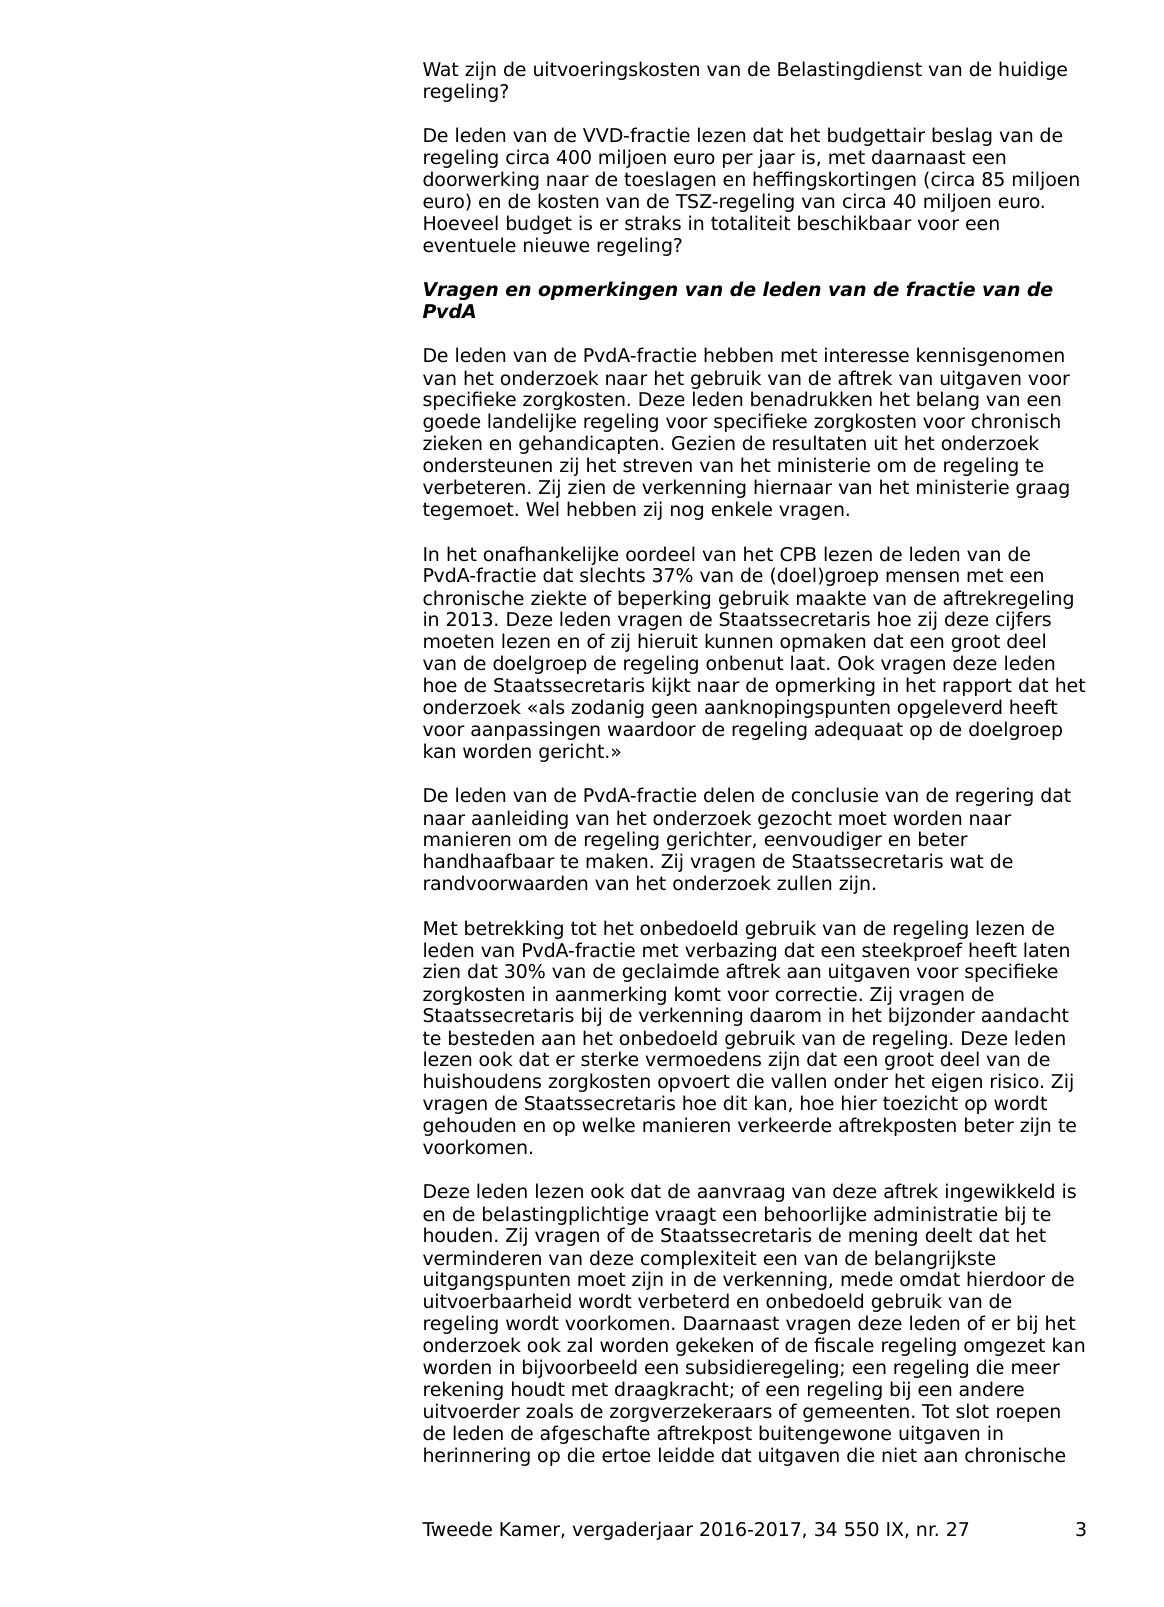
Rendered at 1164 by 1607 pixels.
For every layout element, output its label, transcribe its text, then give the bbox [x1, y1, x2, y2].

text Wat zijn de uitvoeringskosten van de Belastingdienst van de huidige regeling? [422, 59, 1087, 103]
text De leden van de VVD-fractie lezen dat het budgettair beslag van de regeling circa 400 miljoen euro per jaar is, met daarnaast een doorwerking naar de toeslagen en heffingskortingen (circa 85 miljoen euro) en de kosten van de TSZ-regeling van circa 40 miljoen euro. Hoeveel budget is er straks in totaliteit beschikbaar voor een eventuele nieuwe regeling? [422, 125, 1087, 257]
text Deze leden lezen ook dat de aanvraag van deze aftrek ingewikkeld is en de belastingplichtige vraagt een behoorlijke administratie bij te houden. Zij vragen of de Staatssecretaris de mening deelt dat het verminderen van deze complexiteit een van de belangrijkste uitgangspunten moet zijn in de verkenning, mede omdat hierdoor de uitvoerbaarheid wordt verbeterd en onbedoeld gebruik van de regeling wordt voorkomen. Daarnaast vragen deze leden of er bij het onderzoek ook zal worden gekeken of de fiscale regeling omgezet kan worden in bijvoorbeeld een subsidieregeling; een regeling die meer rekening houdt met draagkracht; of een regeling bij een andere uitvoerder zoals de zorgverzekeraars of gemeenten. Tot slot roepen de leden de afgeschafte aftrekpost buitengewone uitgaven in herinnering op die ertoe leidde dat uitgaven die niet aan chronische [422, 1181, 1087, 1467]
text De leden van de PvdA-fractie hebben met interesse kennisgenomen van het onderzoek naar het gebruik van de aftrek van uitgaven voor specifieke zorgkosten. Deze leden benadrukken het belang van een goede landelijke regeling voor specifieke zorgkosten voor chronisch zieken en gehandicapten. Gezien de resultaten uit het onderzoek ondersteunen zij het streven van het ministerie om de regeling te verbeteren. Zij zien de verkenning hiernaar van het ministerie graag tegemoet. Wel hebben zij nog enkele vragen. [422, 345, 1087, 521]
subtitle Vragen en opmerkingen van de leden van de fractie van de PvdA [422, 279, 1087, 323]
text Met betrekking tot het onbedoeld gebruik van de regeling lezen de leden van PvdA-fractie met verbazing dat een steekproef heeft laten zien dat 30% van de geclaimde aftrek aan uitgaven voor specifieke zorgkosten in aanmerking komt voor correctie. Zij vragen de Staatssecretaris bij de verkenning daarom in het bijzonder aandacht te besteden aan het onbedoeld gebruik van de regeling. Deze leden lezen ook dat er sterke vermoedens zijn dat een groot deel van de huishoudens zorgkosten opvoert die vallen onder het eigen risico. Zij vragen de Staatssecretaris hoe dit kan, hoe hier toezicht op wordt gehouden en op welke manieren verkeerde aftrekposten beter zijn te voorkomen. [422, 917, 1087, 1159]
text In het onafhankelijke oordeel van het CPB lezen de leden van de PvdA-fractie dat slechts 37% van de (doel)groep mensen met een chronische ziekte of beperking gebruik maakte van de aftrekregeling in 2013. Deze leden vragen de Staatssecretaris hoe zij deze cijfers moeten lezen en of zij hieruit kunnen opmaken dat een groot deel van de doelgroep de regeling onbenut laat. Ook vragen deze leden hoe de Staatssecretaris kijkt naar de opmerking in het rapport dat het onderzoek «als zodanig geen aanknopingspunten opgeleverd heeft voor aanpassingen waardoor de regeling adequaat op de doelgroep kan worden gericht.» [422, 543, 1087, 763]
text De leden van de PvdA-fractie delen de conclusie van de regering dat naar aanleiding van het onderzoek gezocht moet worden naar manieren om de regeling gerichter, eenvoudiger en beter handhaafbaar te maken. Zij vragen de Staatssecretaris wat de randvoorwaarden van het onderzoek zullen zijn. [422, 785, 1087, 895]
